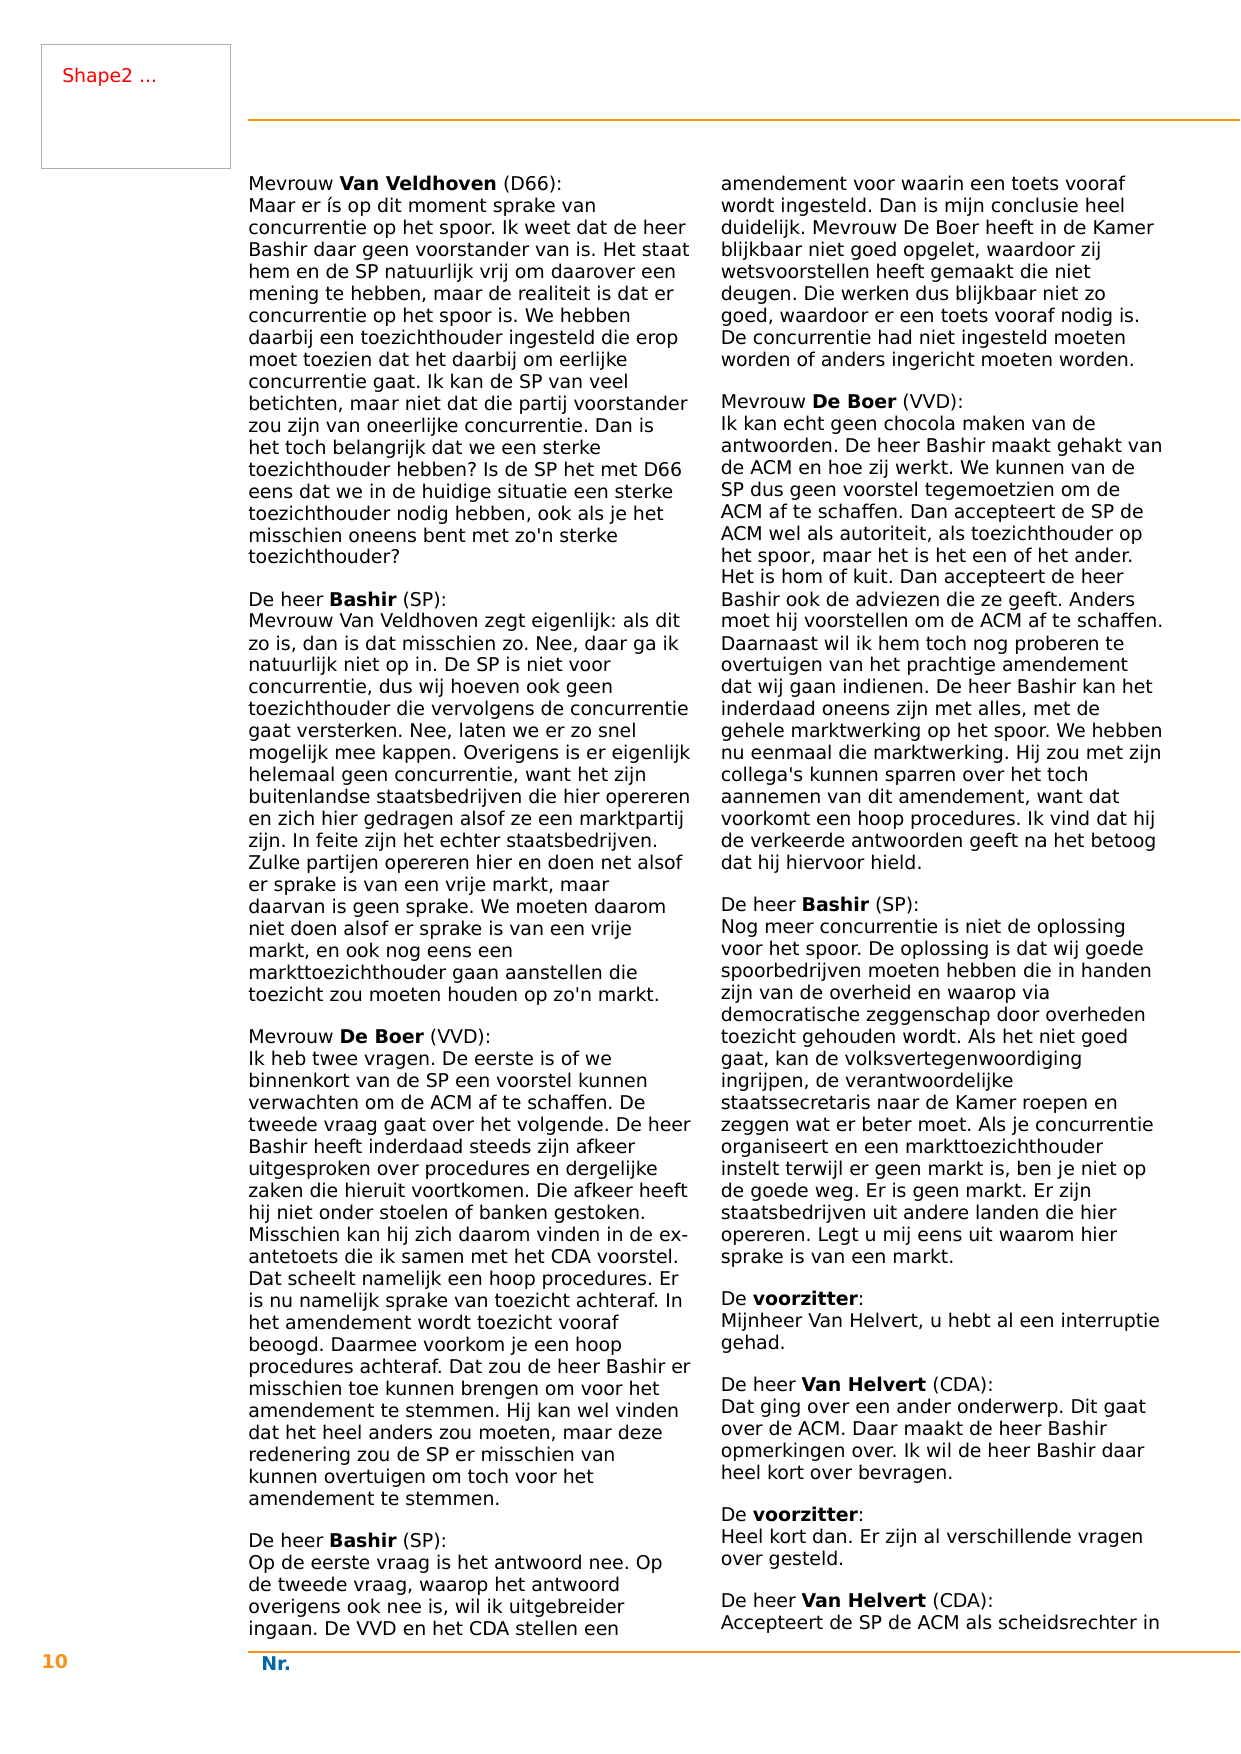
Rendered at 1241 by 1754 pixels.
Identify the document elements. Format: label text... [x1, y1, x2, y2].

text amendement voor waarin een toets vooraf wordt ingesteld. Dan is mijn conclusie heel duidelijk. Mevrouw De Boer heeft in de Kamer blijkbaar niet goed opgelet, waardoor zij wetsvoorstellen heeft gemaakt die niet deugen. Die werken dus blijkbaar niet zo goed, waardoor er een toets vooraf nodig is. De concurrentie had niet ingesteld moeten worden of anders ingericht moeten worden. [721, 173, 1163, 371]
text De heer Bashir (SP): [248, 1529, 691, 1552]
text Maar er ís op dit moment sprake van concurrentie op het spoor. Ik weet dat de heer Bashir daar geen voorstander van is. Het staat hem en de SP natuurlijk vrij om daarover een mening te hebben, maar de realiteit is dat er concurrentie op het spoor is. We hebben daarbij een toezichthouder ingesteld die erop moet toezien dat het daarbij om eerlijke concurrentie gaat. Ik kan de SP van veel betichten, maar niet dat die partij voorstander zou zijn van oneerlijke concurrentie. Dan is het toch belangrijk dat we een sterke toezichthouder hebben? Is de SP het met D66 eens dat we in de huidige situatie een sterke toezichthouder nodig hebben, ook als je het misschien oneens bent met zo'n sterke toezichthouder? [248, 195, 691, 568]
text De heer Bashir (SP): [248, 588, 691, 610]
text Mevrouw Van Veldhoven (D66): [248, 173, 691, 195]
text De voorzitter: [721, 1288, 1163, 1310]
text Mevrouw De Boer (VVD): [248, 1026, 691, 1048]
text Heel kort dan. Er zijn al verschillende vragen over gesteld. [721, 1526, 1163, 1569]
text De heer Bashir (SP): [721, 894, 1163, 916]
text Accepteert de SP de ACM als scheidsrechter in [721, 1612, 1163, 1633]
text De voorzitter: [721, 1504, 1163, 1526]
text Ik heb twee vragen. De eerste is of we binnenkort van de SP een voorstel kunnen verwachten om de ACM af te schaffen. De tweede vraag gaat over het volgende. De heer Bashir heeft inderdaad steeds zijn afkeer uitgesproken over procedures en dergelijke zaken die hieruit voortkomen. Die afkeer heeft hij niet onder stoelen of banken gestoken. Misschien kan hij zich daarom vinden in de ex-antetoets die ik samen met het CDA voorstel. Dat scheelt namelijk een hoop procedures. Er is nu namelijk sprake van toezicht achteraf. In het amendement wordt toezicht vooraf beoogd. Daarmee voorkom je een hoop procedures achteraf. Dat zou de heer Bashir er misschien toe kunnen brengen om voor het amendement te stemmen. Hij kan wel vinden dat het heel anders zou moeten, maar deze redenering zou de SP er misschien van kunnen overtuigen om toch voor het amendement te stemmen. [248, 1048, 691, 1509]
text Mevrouw De Boer (VVD): [721, 391, 1163, 413]
text De heer Van Helvert (CDA): [721, 1374, 1163, 1396]
text Nog meer concurrentie is niet de oplossing voor het spoor. De oplossing is dat wij goede spoorbedrijven moeten hebben die in handen zijn van de overheid en waarop via democratische zeggenschap door overheden toezicht gehouden wordt. Als het niet goed gaat, kan de volksvertegenwoordiging ingrijpen, de verantwoordelijke staatssecretaris naar de Kamer roepen en zeggen wat er beter moet. Als je concurrentie organiseert en een markttoezichthouder instelt terwijl er geen markt is, ben je niet op de goede weg. Er is geen markt. Er zijn staatsbedrijven uit andere landen die hier opereren. Legt u mij eens uit waarom hier sprake is van een markt. [721, 916, 1163, 1268]
text Ik kan echt geen chocola maken van de antwoorden. De heer Bashir maakt gehakt van de ACM en hoe zij werkt. We kunnen van de SP dus geen voorstel tegemoetzien om de ACM af te schaffen. Dan accepteert de SP de ACM wel als autoriteit, als toezichthouder op het spoor, maar het is het een of het ander. Het is hom of kuit. Dan accepteert de heer Bashir ook de adviezen die ze geeft. Anders moet hij voorstellen om de ACM af te schaffen. Daarnaast wil ik hem toch nog proberen te overtuigen van het prachtige amendement dat wij gaan indienen. De heer Bashir kan het inderdaad oneens zijn met alles, met de gehele marktwerking op het spoor. We hebben nu eenmaal die marktwerking. Hij zou met zijn collega's kunnen sparren over het toch aannemen van dit amendement, want dat voorkomt een hoop procedures. Ik vind dat hij de verkeerde antwoorden geeft na het betoog dat hij hiervoor hield. [721, 413, 1163, 874]
text Mevrouw Van Veldhoven zegt eigenlijk: als dit zo is, dan is dat misschien zo. Nee, daar ga ik natuurlijk niet op in. De SP is niet voor concurrentie, dus wij hoeven ook geen toezichthouder die vervolgens de concurrentie gaat versterken. Nee, laten we er zo snel mogelijk mee kappen. Overigens is er eigenlijk helemaal geen concurrentie, want het zijn buitenlandse staatsbedrijven die hier opereren en zich hier gedragen alsof ze een marktpartij zijn. In feite zijn het echter staatsbedrijven. Zulke partijen opereren hier en doen net alsof er sprake is van een vrije markt, maar daarvan is geen sprake. We moeten daarom niet doen alsof er sprake is van een vrije markt, en ook nog eens een markttoezichthouder gaan aanstellen die toezicht zou moeten houden op zo'n markt. [248, 610, 691, 1006]
text Dat ging over een ander onderwerp. Dit gaat over de ACM. Daar maakt de heer Bashir opmerkingen over. Ik wil de heer Bashir daar heel kort over bevragen. [721, 1396, 1163, 1484]
text Mijnheer Van Helvert, u hebt al een interruptie gehad. [721, 1310, 1163, 1354]
text De heer Van Helvert (CDA): [721, 1589, 1163, 1612]
text Op de eerste vraag is het antwoord nee. Op de tweede vraag, waarop het antwoord overigens ook nee is, wil ik uitgebreider ingaan. De VVD en het CDA stellen een [248, 1552, 691, 1639]
